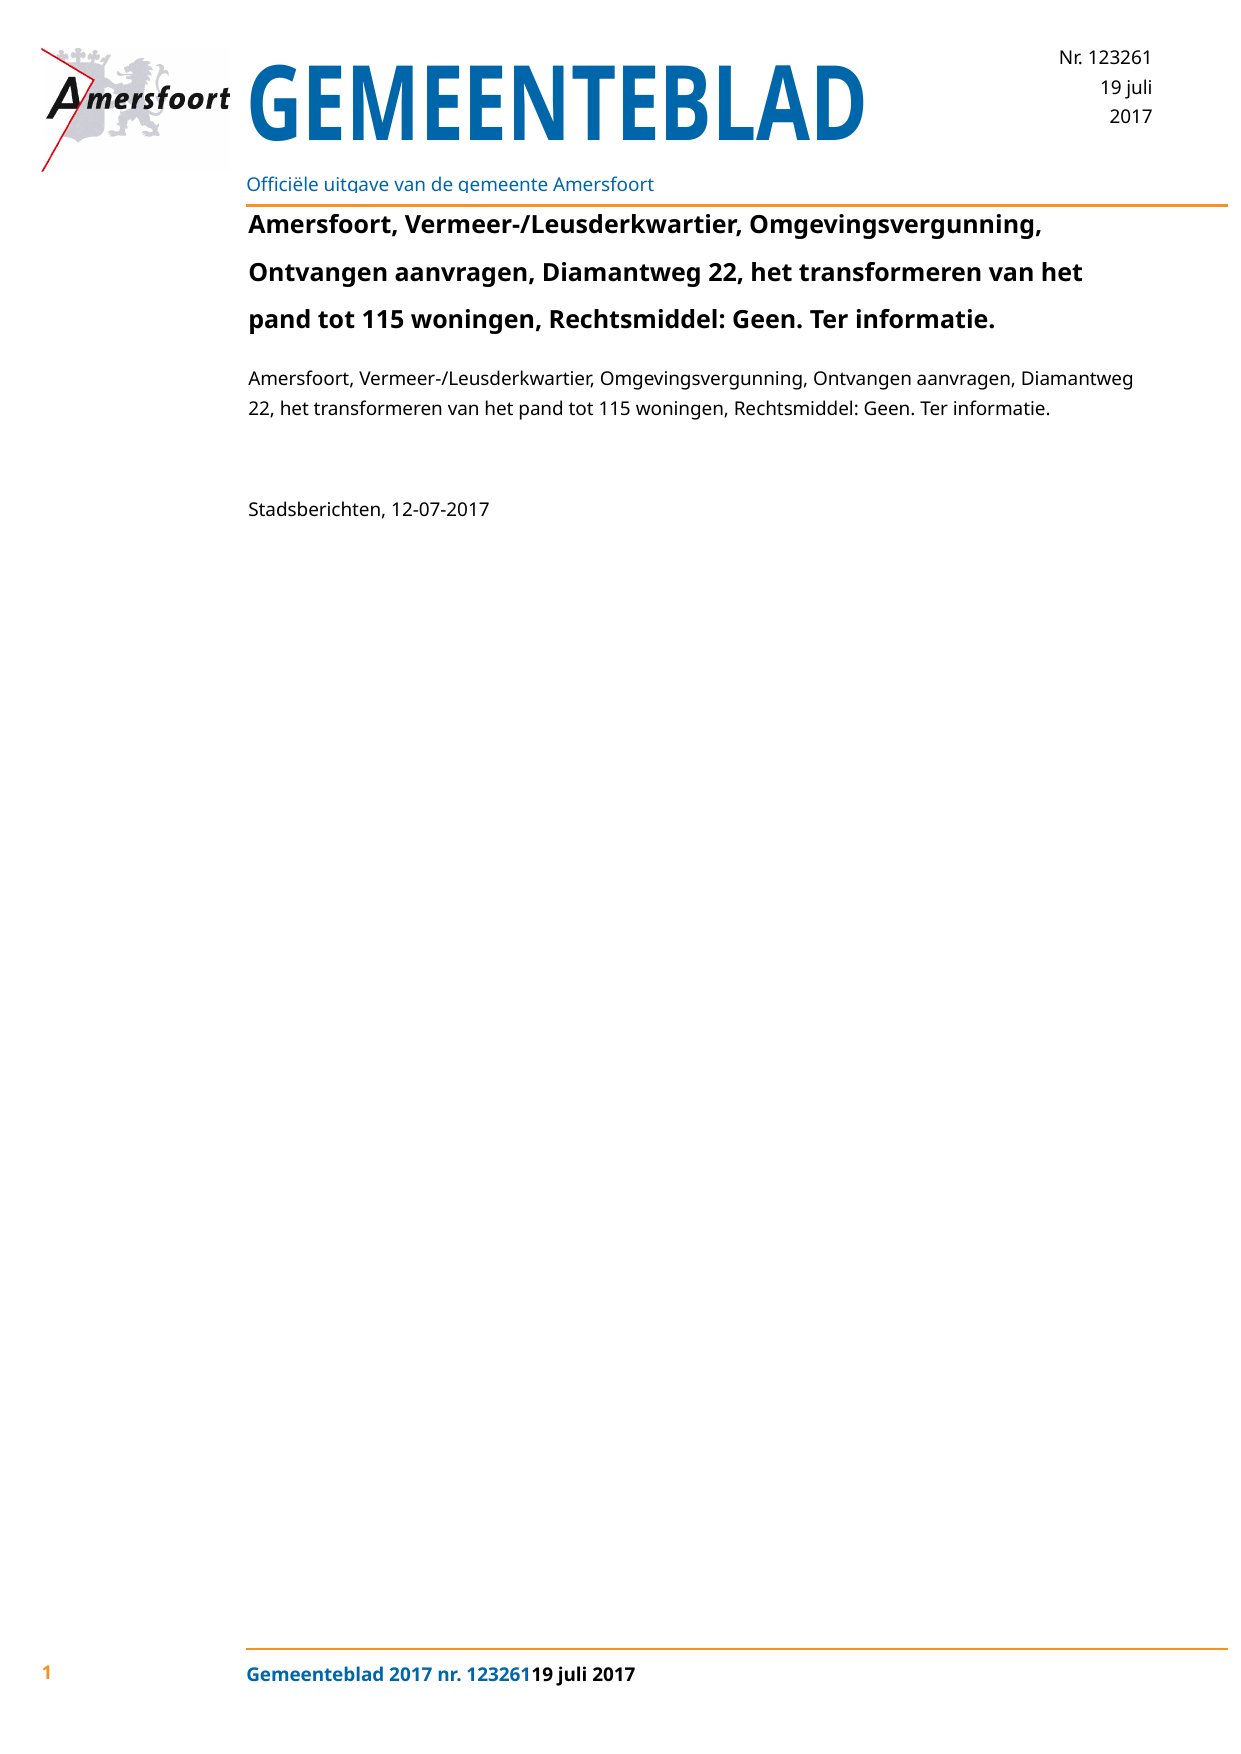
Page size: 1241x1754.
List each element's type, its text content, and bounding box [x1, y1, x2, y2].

text Stadsberichten, 12-07-2017 [248, 496, 1152, 522]
text Amersfoort, Vermeer-/Leusderkwartier, Omgevingsvergunning, Ontvangen aanvragen, Diamantweg 22, het transformeren van het pand tot 115 woningen, Rechtsmiddel: Geen. Ter informatie. [248, 207, 1152, 336]
text Amersfoort, Vermeer-/Leusderkwartier, Omgevingsvergunning, Ontvangen aanvragen, Diamantweg 22, het transformeren van het pand tot 115 woningen, Rechtsmiddel: Geen. Ter informatie. [248, 366, 1152, 421]
picture [41, 47, 231, 172]
